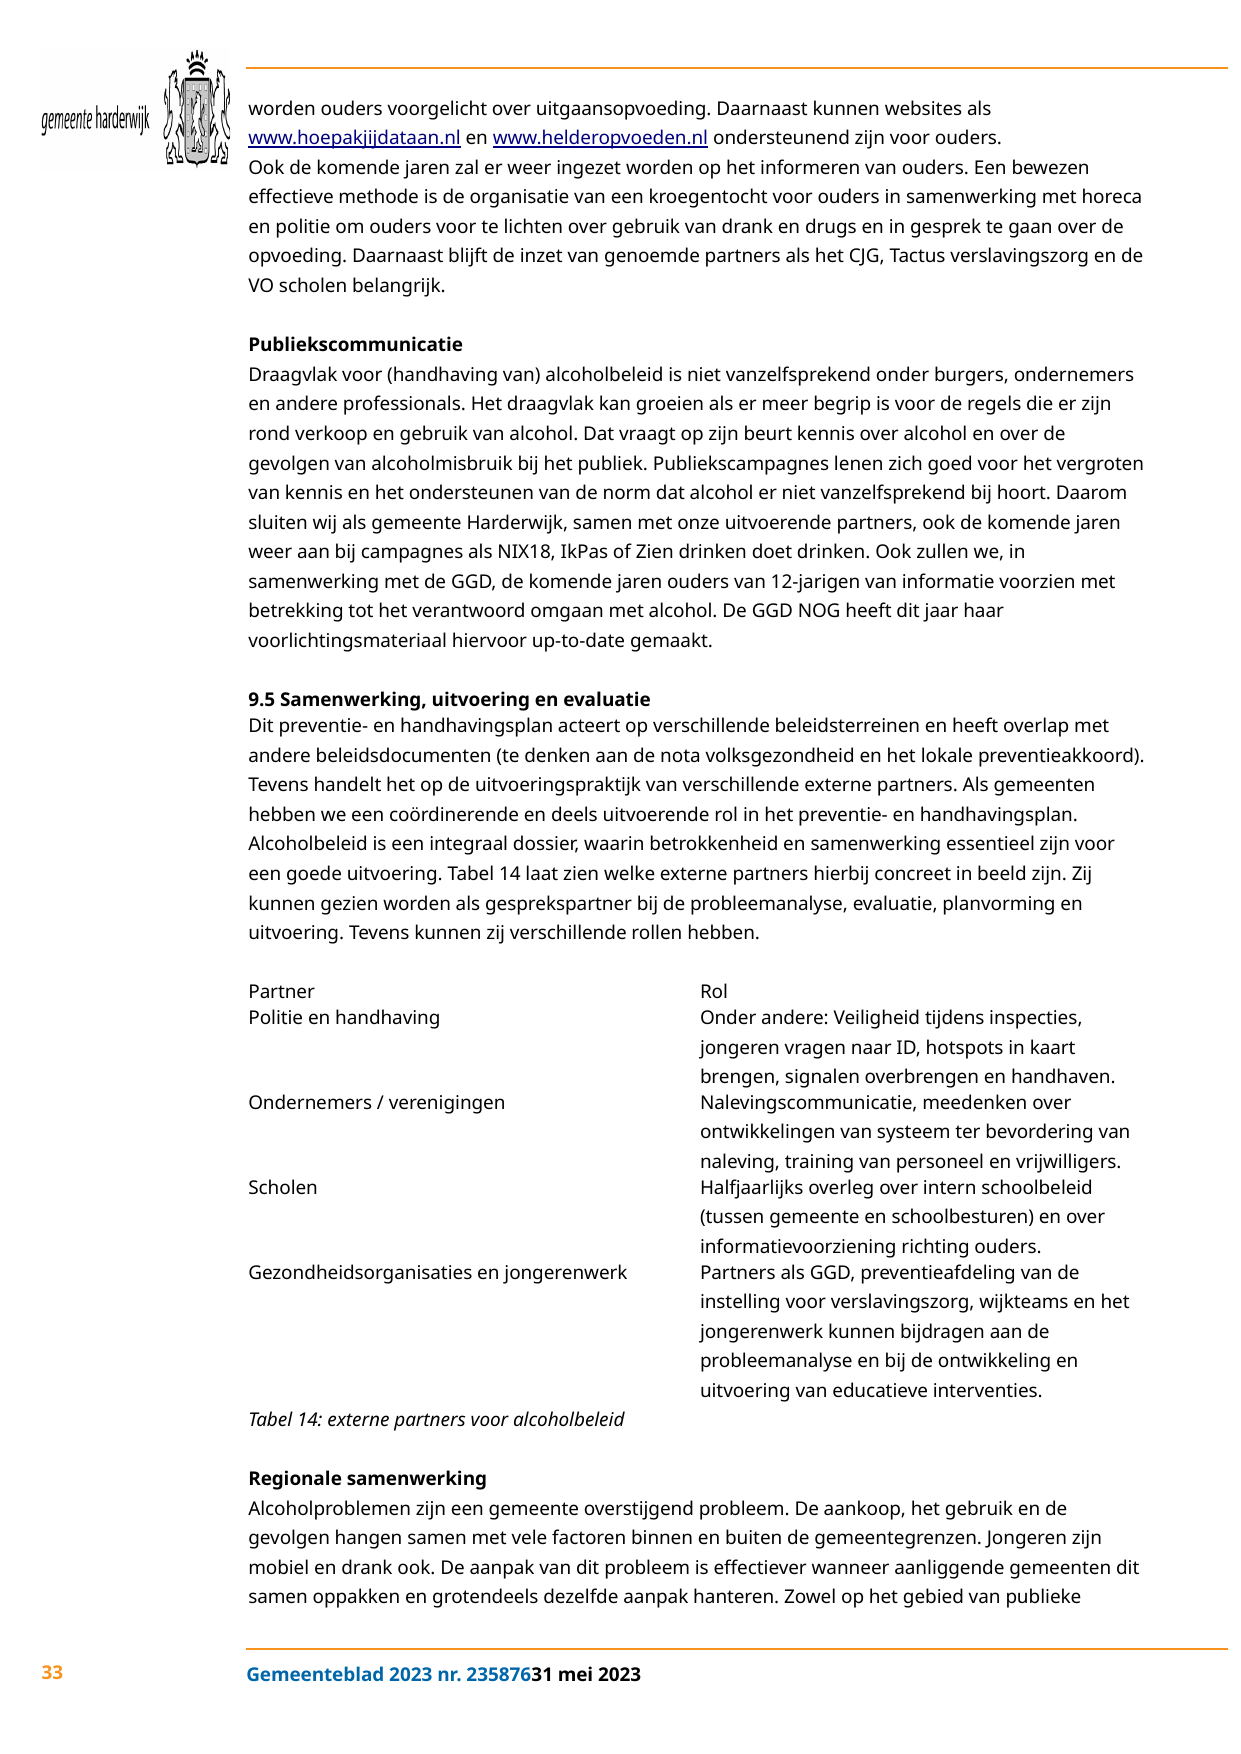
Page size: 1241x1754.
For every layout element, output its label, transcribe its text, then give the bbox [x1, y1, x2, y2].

table_cell Politie en handhaving [248, 1004, 700, 1089]
text worden ouders voorgelicht over uitgaansopvoeding. Daarnaast kunnen websites als www.hoepakjijdataan.nl en www.helderopvoeden.nl ondersteunend zijn voor ouders. [248, 95, 1152, 150]
text 9.5 Samenwerking, uitvoering en evaluatie [248, 686, 1152, 712]
text Regionale samenwerking [248, 1465, 1152, 1491]
text Draagvlak voor (handhaving van) alcoholbeleid is niet vanzelfsprekend onder burgers, ondernemers en andere professionals. Het draagvlak kan groeien als er meer begrip is voor de regels die er zijn rond verkoop en gebruik van alcohol. Dat vraagt op zijn beurt kennis over alcohol en over de gevolgen van alcoholmisbruik bij het publiek. Publiekscampagnes lenen zich goed voor het vergroten van kennis en het ondersteunen van de norm dat alcohol er niet vanzelfsprekend bij hoort. Daarom sluiten wij als gemeente Harderwijk, samen met onze uitvoerende partners, ook de komende jaren weer aan bij campagnes als NIX18, IkPas of Zien drinken doet drinken. Ook zullen we, in samenwerking met de GGD, de komende jaren ouders van 12-jarigen van informatie voorzien met betrekking tot het verantwoord omgaan met alcohol. De GGD NOG heeft dit jaar haar voorlichtingsmateriaal hiervoor up-to-date gemaakt. [248, 361, 1152, 653]
table_cell Gezondheidsorganisaties en jongerenwerk [248, 1259, 700, 1403]
picture [41, 47, 231, 172]
text Alcoholproblemen zijn een gemeente overstijgend probleem. De aankoop, het gebruik en de gevolgen hangen samen met vele factoren binnen en buiten de gemeentegrenzen. Jongeren zijn mobiel en drank ook. De aanpak van dit probleem is effectiever wanneer aanliggende gemeenten dit samen oppakken en grotendeels dezelfde aanpak hanteren. Zowel op het gebied van publieke [248, 1495, 1152, 1609]
table_cell Scholen [248, 1174, 700, 1259]
table_cell Partners als GGD, preventieafdeling van de instelling voor verslavingszorg, wijkteams en het jongerenwerk kunnen bijdragen aan de probleemanalyse en bij de ontwikkeling en uitvoering van educatieve interventies. [700, 1259, 1152, 1403]
table_cell Ondernemers / verenigingen [248, 1089, 700, 1174]
table_header Partner [248, 979, 700, 1004]
table_cell Onder andere: Veiligheid tijdens inspecties, jongeren vragen naar ID, hotspots in kaart brengen, signalen overbrengen en handhaven. [700, 1004, 1152, 1089]
text Dit preventie- en handhavingsplan acteert op verschillende beleidsterreinen en heeft overlap met andere beleidsdocumenten (te denken aan de nota volksgezondheid en het lokale preventieakkoord). Tevens handelt het op de uitvoeringspraktijk van verschillende externe partners. Als gemeenten hebben we een coördinerende en deels uitvoerende rol in het preventie- en handhavingsplan. Alcoholbeleid is een integraal dossier, waarin betrokkenheid en samenwerking essentieel zijn voor een goede uitvoering. Tabel 14 laat zien welke externe partners hierbij concreet in beeld zijn. Zij kunnen gezien worden als gesprekspartner bij de probleemanalyse, evaluatie, planvorming en uitvoering. Tevens kunnen zij verschillende rollen hebben. [248, 712, 1152, 945]
text Publiekscommunicatie [248, 331, 1152, 357]
text Ook de komende jaren zal er weer ingezet worden op het informeren van ouders. Een bewezen effectieve methode is de organisatie van een kroegentocht voor ouders in samenwerking met horeca en politie om ouders voor te lichten over gebruik van drank en drugs en in gesprek te gaan over de opvoeding. Daarnaast blijft de inzet van genoemde partners als het CJG, Tactus verslavingszorg en de VO scholen belangrijk. [248, 154, 1152, 298]
table_header Rol [700, 979, 1152, 1004]
text Tabel 14: externe partners voor alcoholbeleid [248, 1406, 1152, 1432]
table_cell Halfjaarlijks overleg over intern schoolbeleid (tussen gemeente en schoolbesturen) en over informatievoorziening richting ouders. [700, 1174, 1152, 1259]
table_cell Nalevingscommunicatie, meedenken over ontwikkelingen van systeem ter bevordering van naleving, training van personeel en vrijwilligers. [700, 1089, 1152, 1174]
